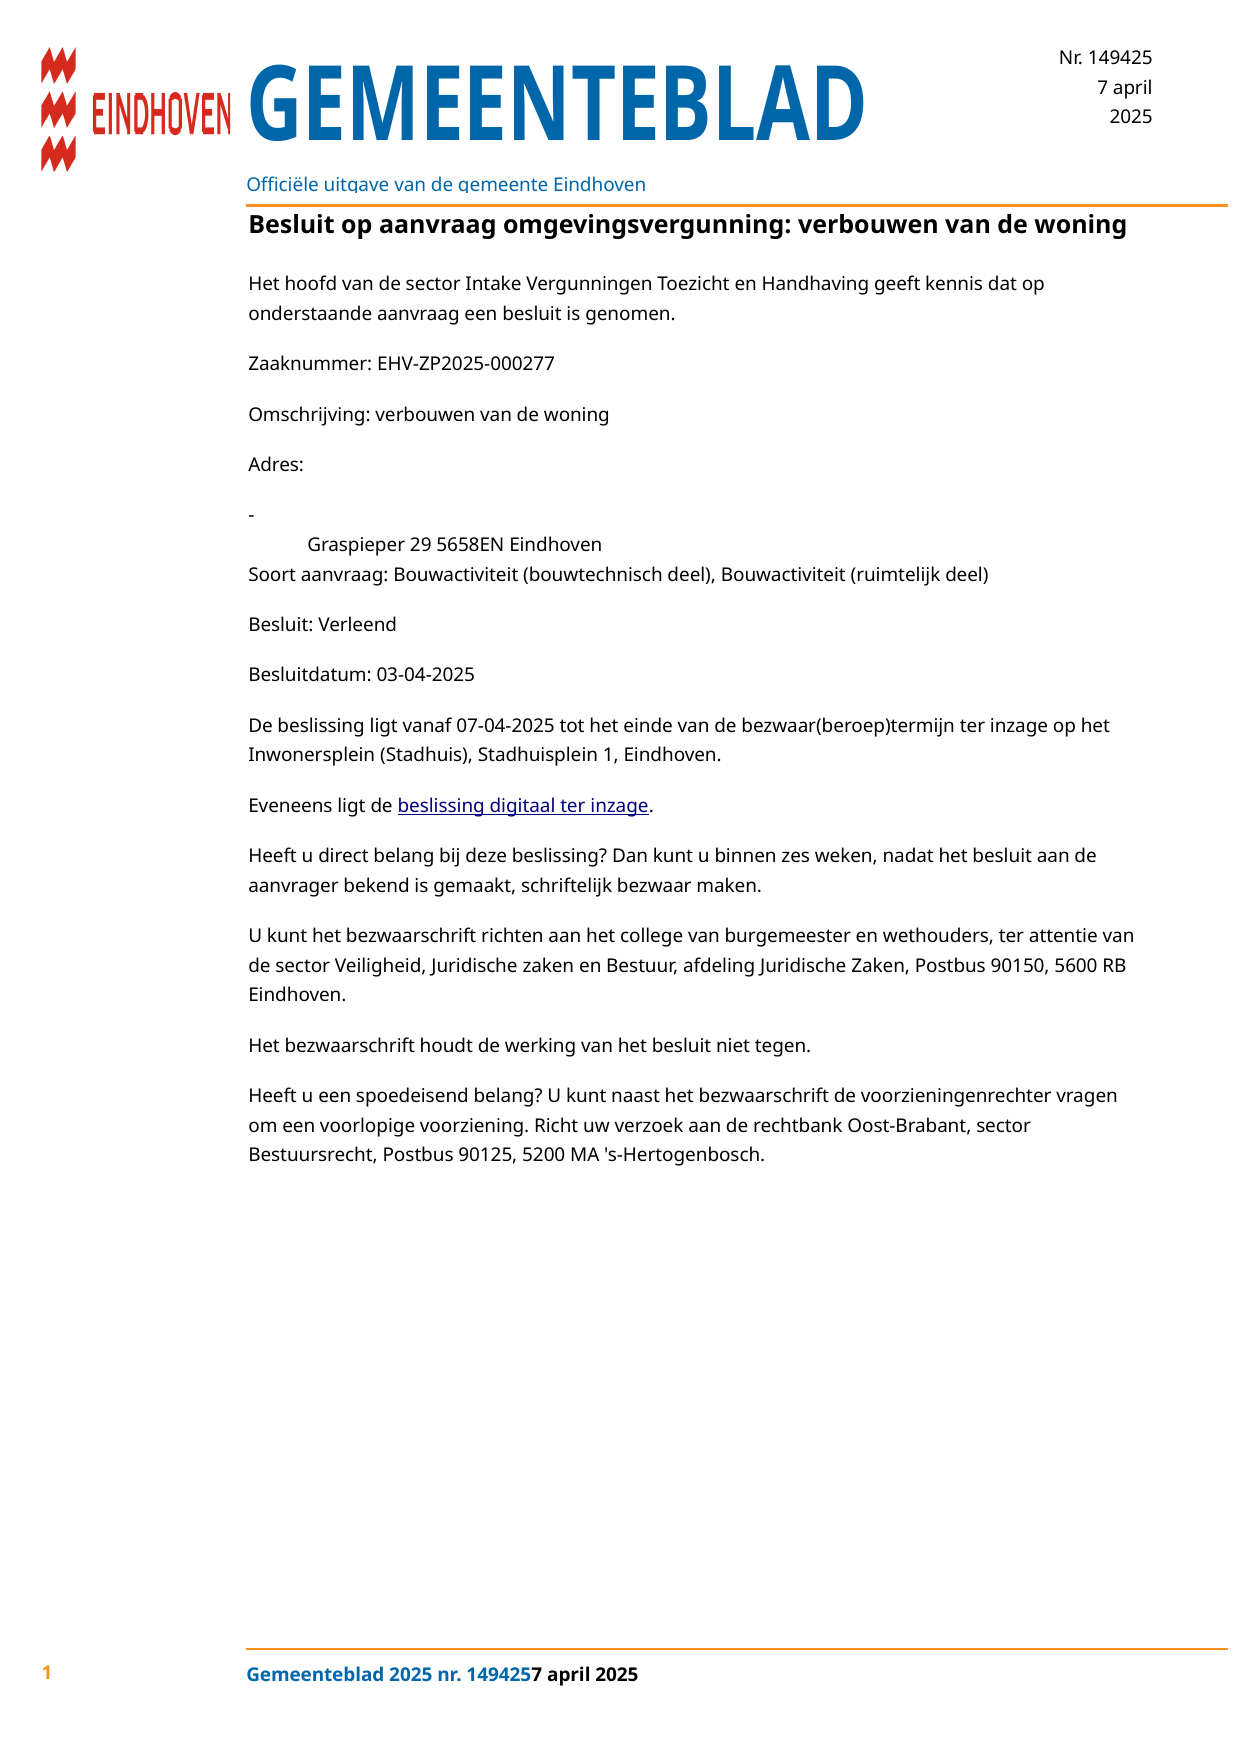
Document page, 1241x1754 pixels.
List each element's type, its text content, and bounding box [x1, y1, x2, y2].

text Besluitdatum: 03-04-2025 [248, 662, 1152, 687]
text Zaaknummer: EHV-ZP2025-000277 [248, 350, 1152, 376]
text U kunt het bezwaarschrift richten aan het college van burgemeester en wethouders, ter attentie van de sector Veiligheid, Juridische zaken en Bestuur, afdeling Juridische Zaken, Postbus 90150, 5600 RB Eindhoven. [248, 922, 1152, 1007]
text Eveneens ligt de beslissing digitaal ter inzage. [248, 792, 1152, 818]
text Het hoofd van de sector Intake Vergunningen Toezicht en Handhaving geeft kennis dat op onderstaande aanvraag een besluit is genomen. [248, 270, 1152, 326]
picture [41, 47, 231, 172]
text Het bezwaarschrift houdt de werking van het besluit niet tegen. [248, 1032, 1152, 1058]
text Omschrijving: verbouwen van de woning [248, 401, 1152, 426]
text Heeft u een spoedeisend belang? U kunt naast het bezwaarschrift de voorzieningenrechter vragen om een voorlopige voorziening. Richt uw verzoek aan de rechtbank Oost-Brabant, sector Bestuursrecht, Postbus 90125, 5200 MA 's-Hertogenbosch. [248, 1082, 1152, 1167]
text Soort aanvraag: Bouwactiviteit (bouwtechnisch deel), Bouwactiviteit (ruimtelijk deel) [248, 561, 1152, 586]
text Besluit: Verleend [248, 611, 1152, 637]
text Heeft u direct belang bij deze beslissing? Dan kunt u binnen zes weken, nadat het besluit aan de aanvrager bekend is gemaakt, schriftelijk bezwaar maken. [248, 842, 1152, 898]
text Adres: [248, 451, 1152, 477]
text Besluit op aanvraag omgevingsvergunning: verbouwen van de woning [248, 207, 1152, 241]
list Graspieper 29 5658EN Eindhoven [248, 531, 1152, 557]
text De beslissing ligt vanaf 07-04-2025 tot het einde van de bezwaar(beroep)termijn ter inzage op het Inwonersplein (Stadhuis), Stadhuisplein 1, Eindhoven. [248, 712, 1152, 767]
